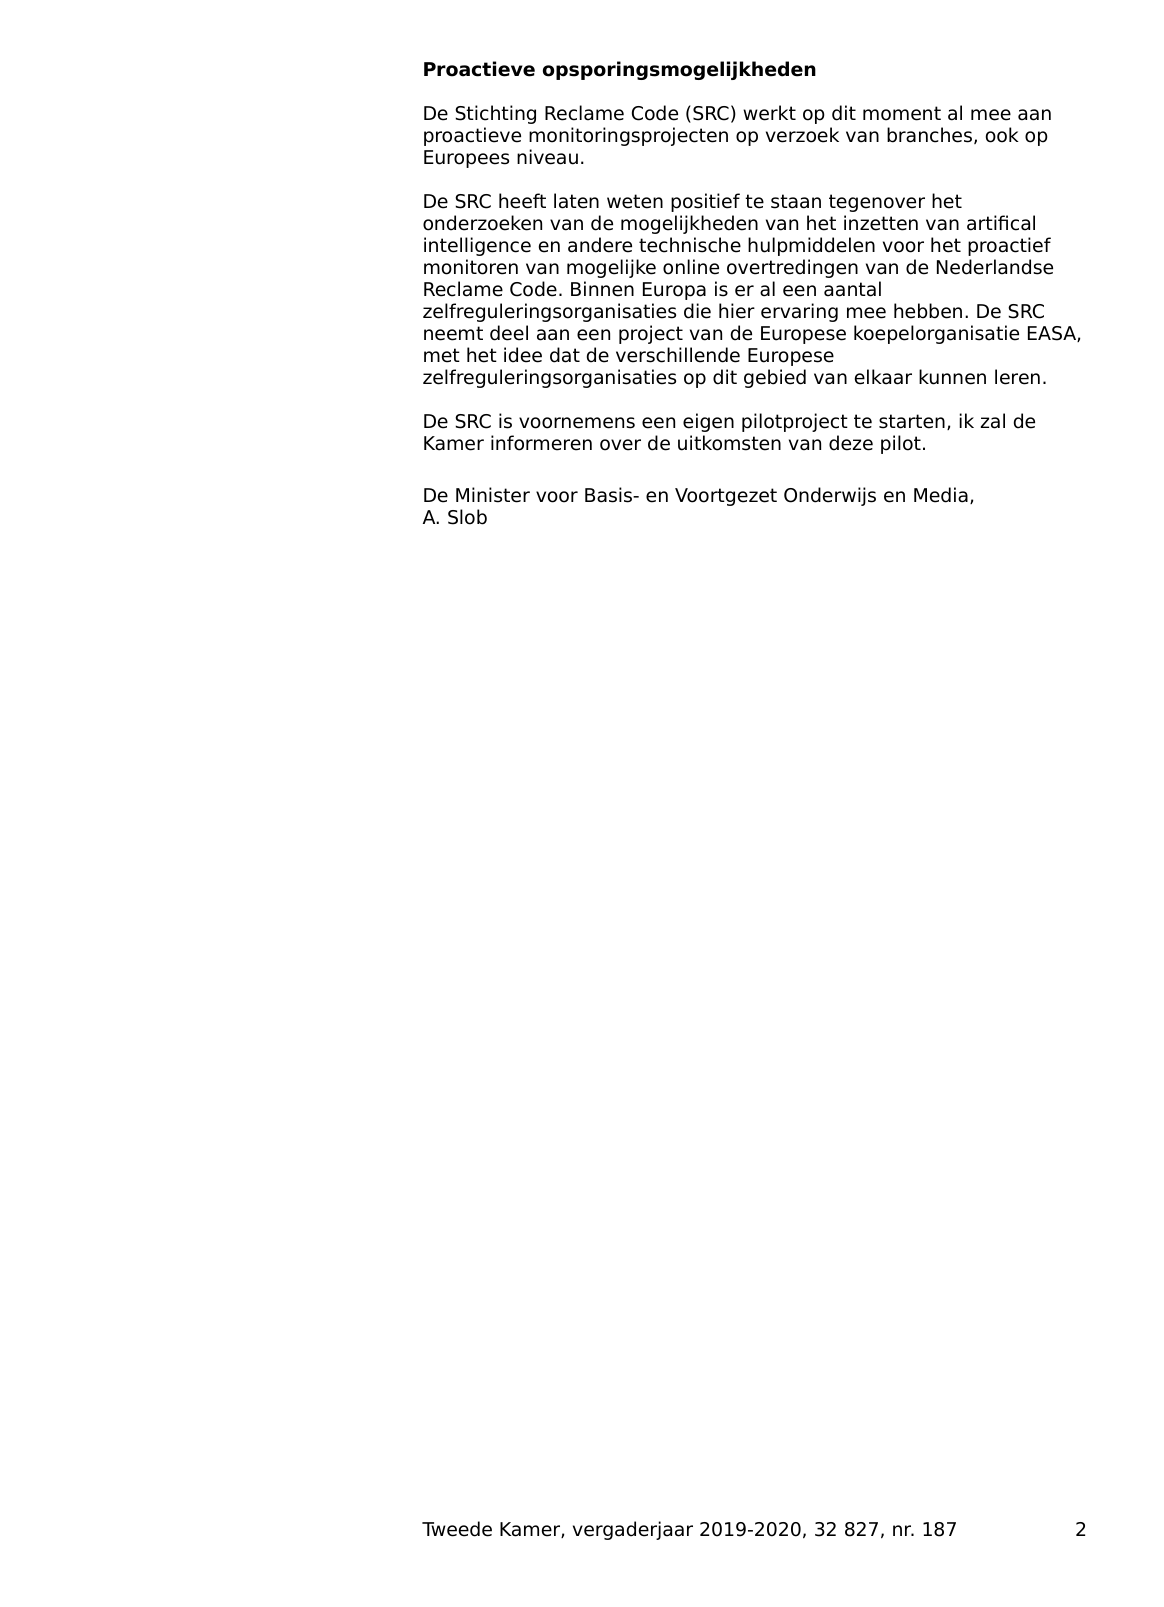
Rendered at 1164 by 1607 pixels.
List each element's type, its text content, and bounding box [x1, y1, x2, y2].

text De SRC is voornemens een eigen pilotproject te starten, ik zal de Kamer informeren over de uitkomsten van deze pilot. [422, 411, 1087, 455]
subtitle Proactieve opsporingsmogelijkheden [422, 59, 1087, 81]
text De Minister voor Basis- en Voortgezet Onderwijs en Media, A. Slob [422, 485, 1087, 529]
text De Stichting Reclame Code (SRC) werkt op dit moment al mee aan proactieve monitoringsprojecten op verzoek van branches, ook op Europees niveau. [422, 103, 1087, 169]
text De SRC heeft laten weten positief te staan tegenover het onderzoeken van de mogelijkheden van het inzetten van artifical intelligence en andere technische hulpmiddelen voor het proactief monitoren van mogelijke online overtredingen van de Nederlandse Reclame Code. Binnen Europa is er al een aantal zelfreguleringsorganisaties die hier ervaring mee hebben. De SRC neemt deel aan een project van de Europese koepelorganisatie EASA, met het idee dat de verschillende Europese zelfreguleringsorganisaties op dit gebied van elkaar kunnen leren. [422, 191, 1087, 389]
